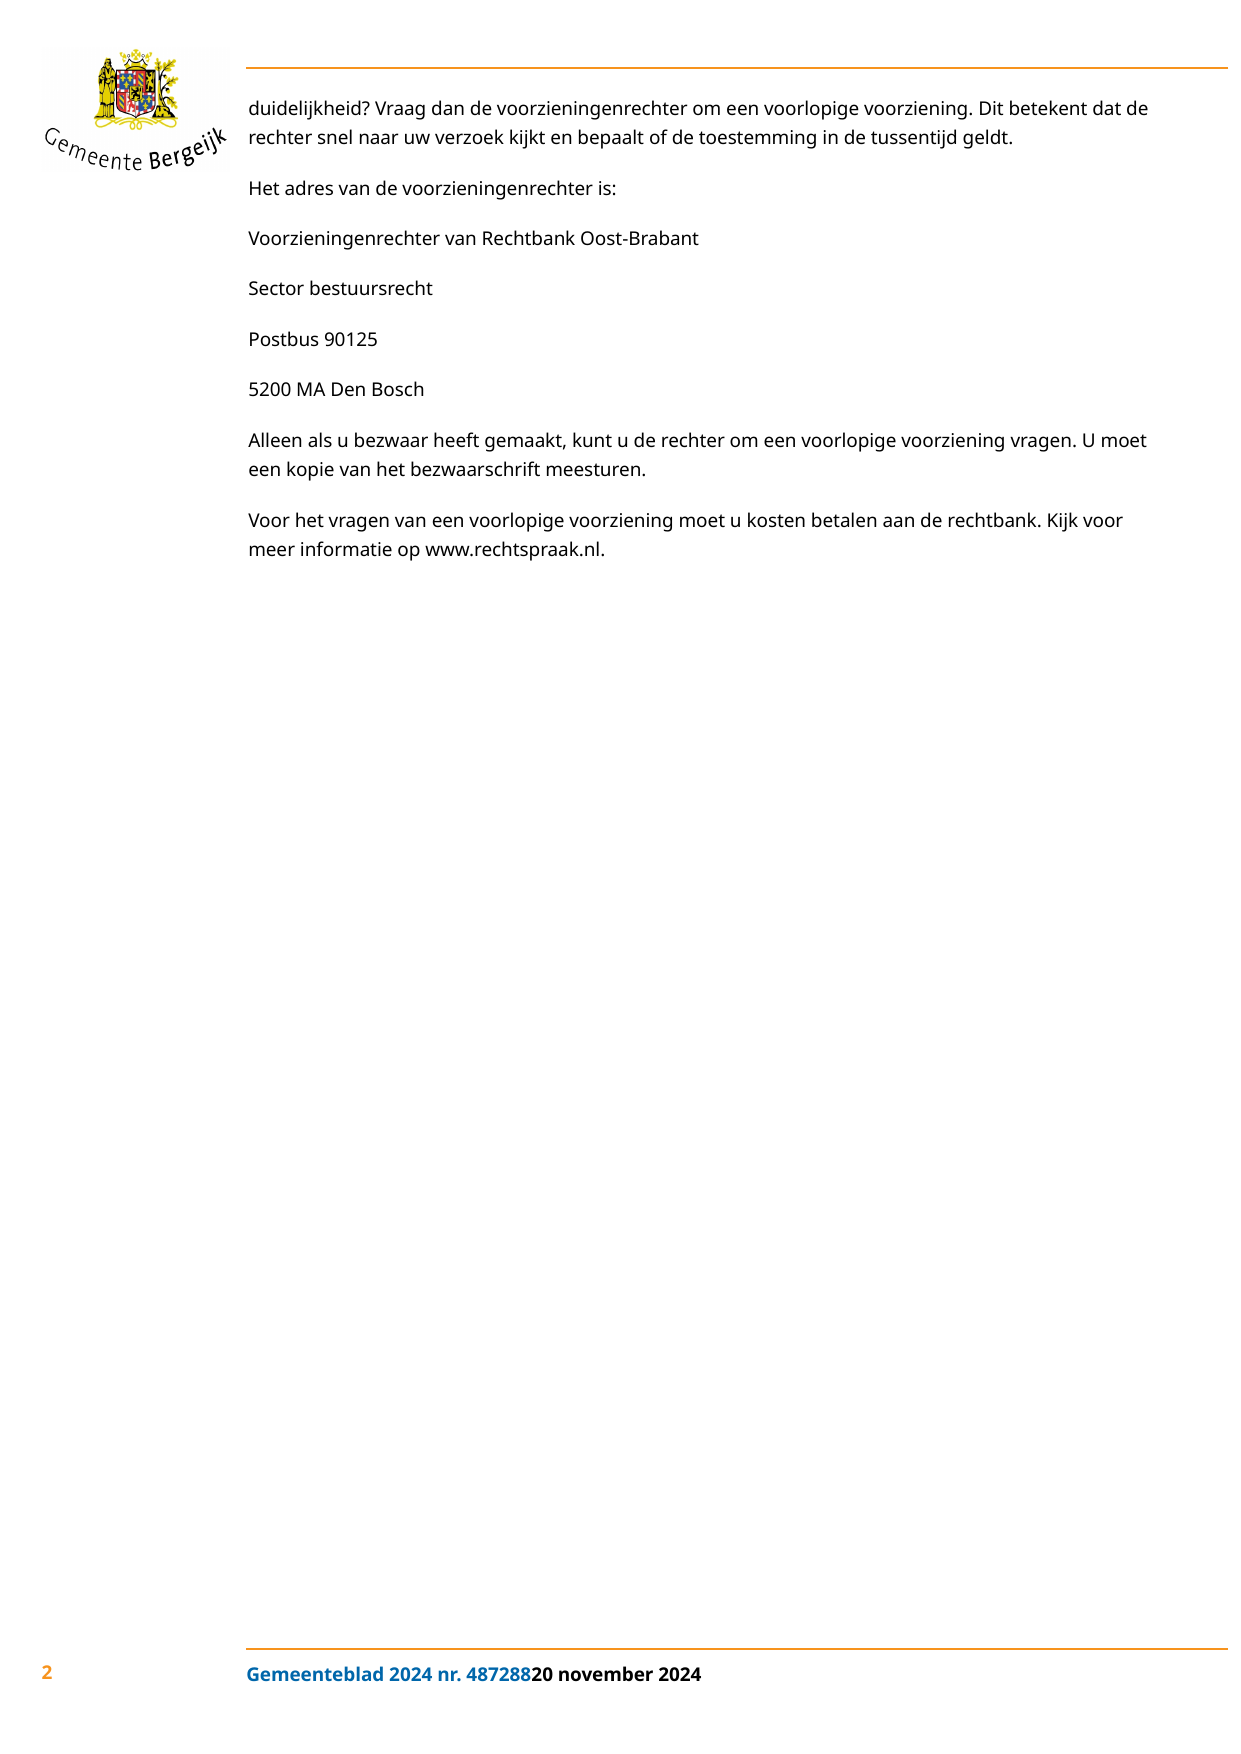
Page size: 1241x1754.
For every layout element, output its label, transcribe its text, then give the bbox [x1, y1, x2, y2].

picture [41, 47, 231, 172]
text Alleen als u bezwaar heeft gemaakt, kunt u de rechter om een voorlopige voorziening vragen. U moet een kopie van het bezwaarschrift meesturen. [248, 427, 1152, 482]
text Voorzieningenrechter van Rechtbank Oost-Brabant [248, 225, 1152, 251]
text Het adres van de voorzieningenrechter is: [248, 175, 1152, 201]
text 5200 MA Den Bosch [248, 376, 1152, 402]
text duidelijkheid? Vraag dan de voorzieningenrechter om een voorlopige voorziening. Dit betekent dat de rechter snel naar uw verzoek kijkt en bepaalt of de toestemming in de tussentijd geldt. [248, 95, 1152, 150]
text Postbus 90125 [248, 326, 1152, 352]
text Voor het vragen van een voorlopige voorziening moet u kosten betalen aan de rechtbank. Kijk voor meer informatie op www.rechtspraak.nl. [248, 507, 1152, 562]
text Sector bestuursrecht [248, 276, 1152, 301]
